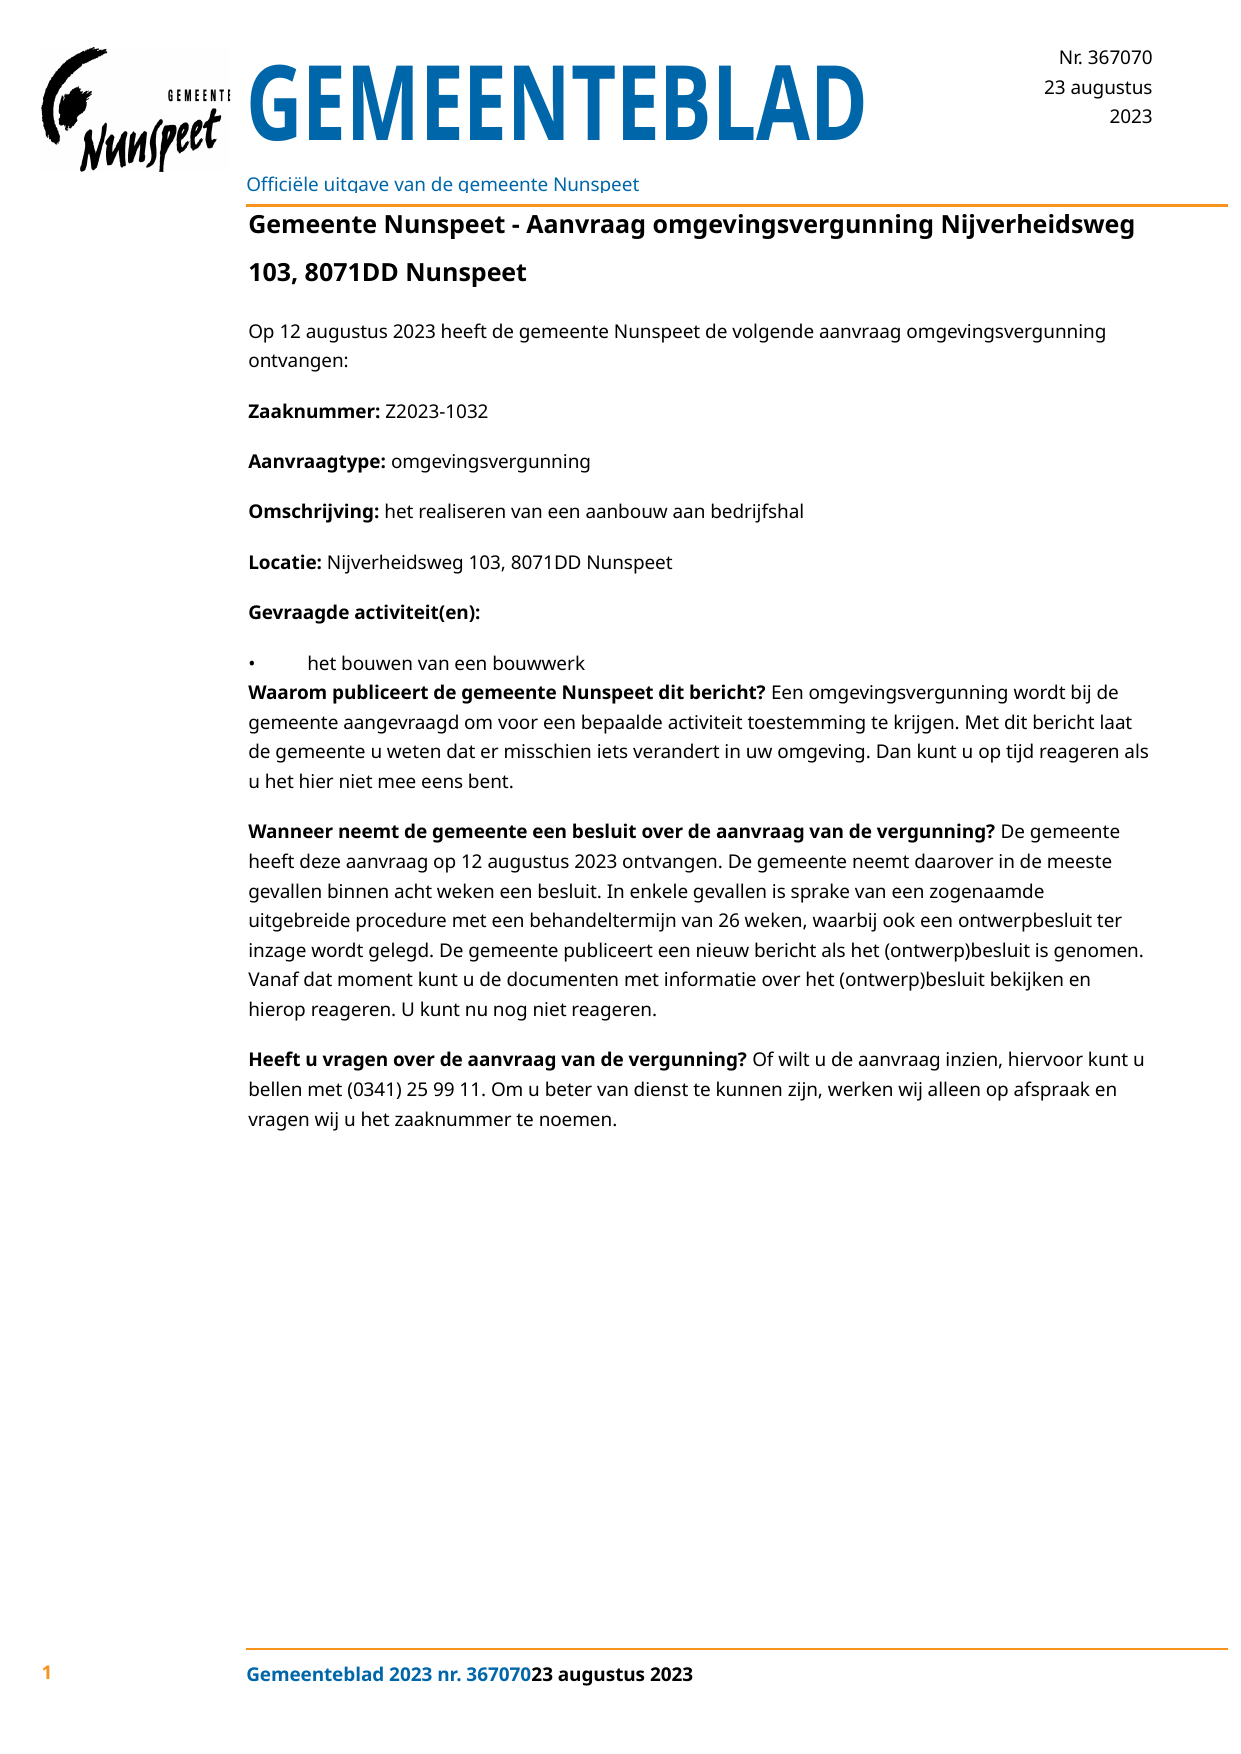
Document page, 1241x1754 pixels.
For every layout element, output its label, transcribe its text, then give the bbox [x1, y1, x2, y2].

text Gemeente Nunspeet - Aanvraag omgevingsvergunning Nijverheidsweg 103, 8071DD Nunspeet [248, 207, 1152, 288]
text Zaaknummer: Z2023-1032 [248, 398, 1152, 424]
picture [41, 47, 231, 172]
text Op 12 augustus 2023 heeft de gemeente Nunspeet de volgende aanvraag omgevingsvergunning ontvangen: [248, 318, 1152, 373]
text Heeft u vragen over de aanvraag van de vergunning? Of wilt u de aanvraag inzien, hiervoor kunt u bellen met (0341) 25 99 11. Om u beter van dienst te kunnen zijn, werken wij alleen op afspraak en vragen wij u het zaaknummer te noemen. [248, 1047, 1152, 1132]
text Omschrijving: het realiseren van een aanbouw aan bedrijfshal [248, 499, 1152, 524]
list het bouwen van een bouwwerk [248, 650, 1152, 676]
text Locatie: Nijverheidsweg 103, 8071DD Nunspeet [248, 549, 1152, 575]
text Gevraagde activiteit(en): [248, 599, 1152, 625]
text Waarom publiceert de gemeente Nunspeet dit bericht? Een omgevingsvergunning wordt bij de gemeente aangevraagd om voor een bepaalde activiteit toestemming te krijgen. Met dit bericht laat de gemeente u weten dat er misschien iets verandert in uw omgeving. Dan kunt u op tijd reageren als u het hier niet mee eens bent. [248, 679, 1152, 794]
text Wanneer neemt de gemeente een besluit over de aanvraag van de vergunning? De gemeente heeft deze aanvraag op 12 augustus 2023 ontvangen. De gemeente neemt daarover in de meeste gevallen binnen acht weken een besluit. In enkele gevallen is sprake van een zogenaamde uitgebreide procedure met een behandeltermijn van 26 weken, waarbij ook een ontwerpbesluit ter inzage wordt gelegd. De gemeente publiceert een nieuw bericht als het (ontwerp)besluit is genomen. Vanaf dat moment kunt u de documenten met informatie over het (ontwerp)besluit bekijken en hierop reageren. U kunt nu nog niet reageren. [248, 819, 1152, 1022]
text Aanvraagtype: omgevingsvergunning [248, 448, 1152, 474]
